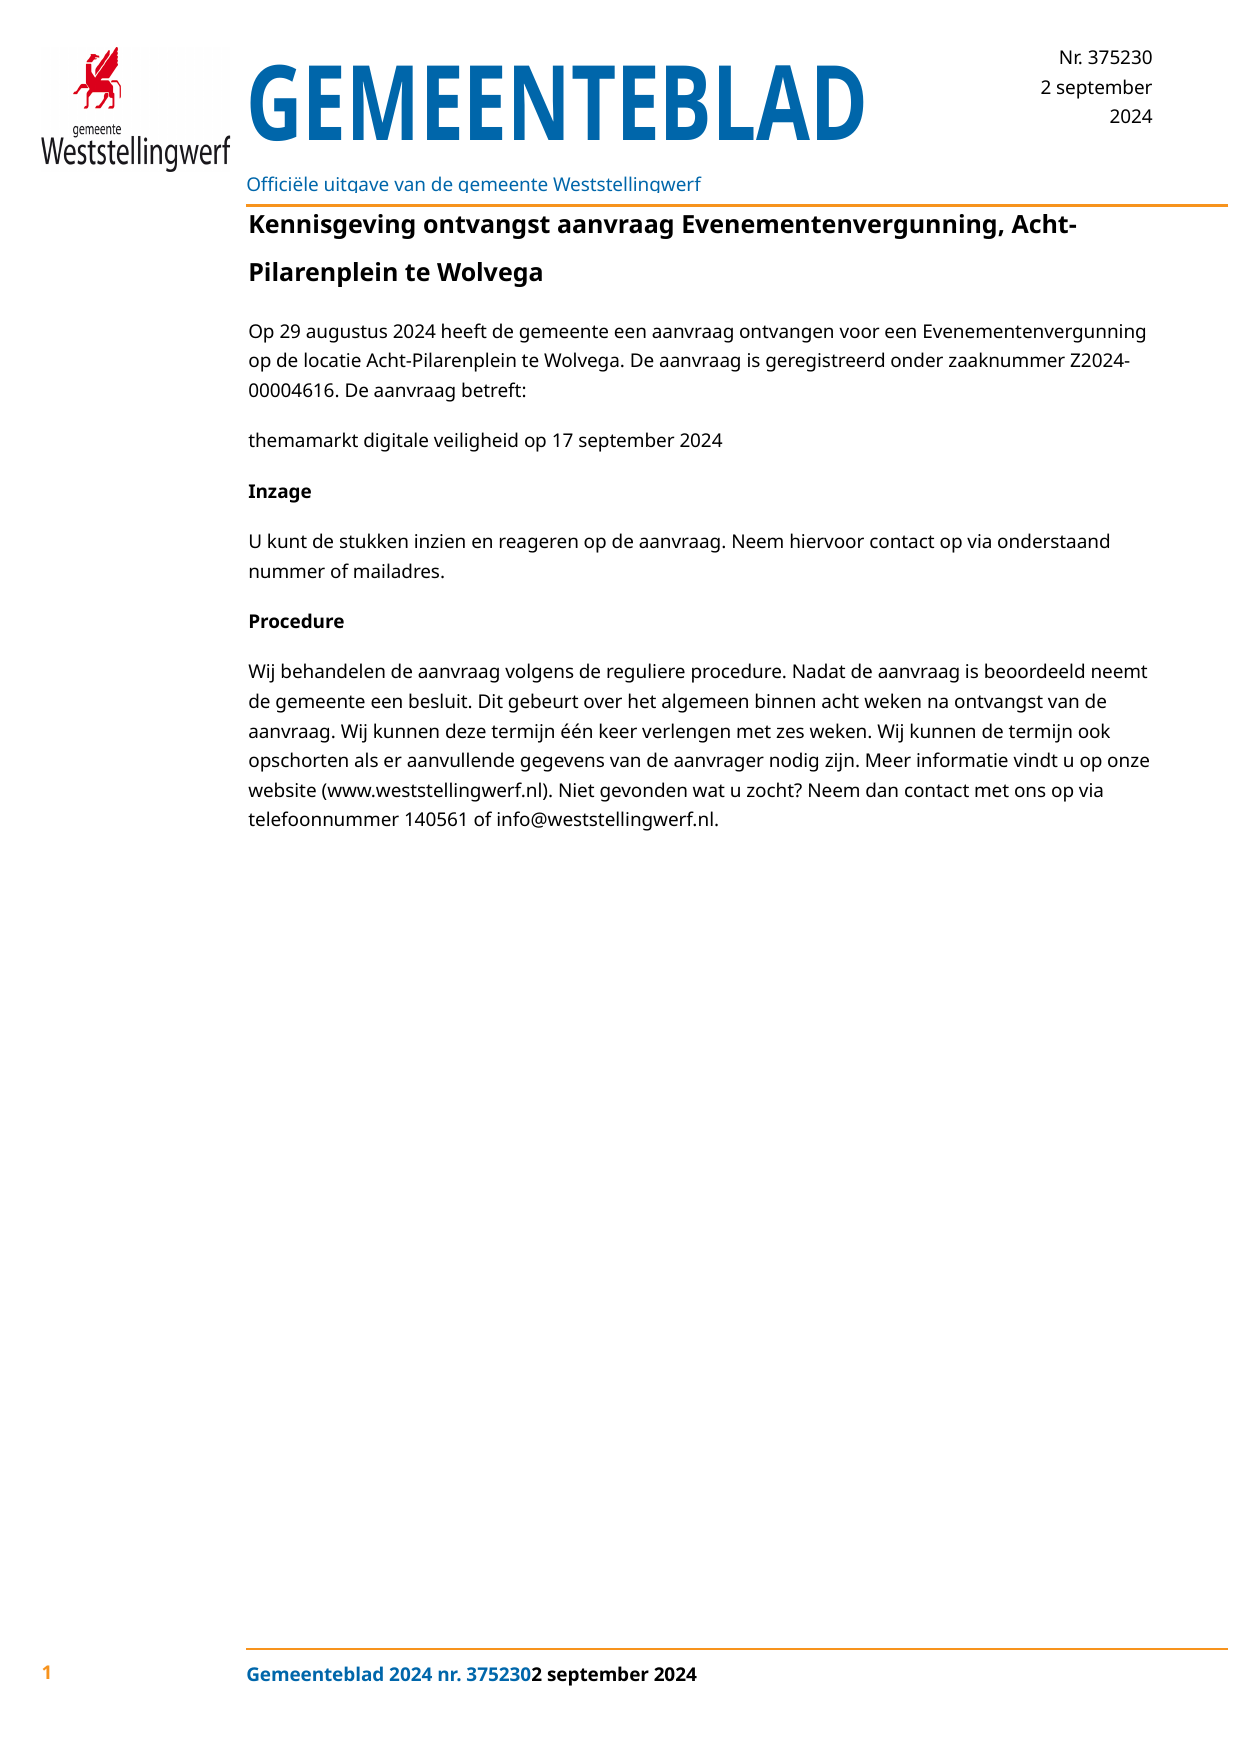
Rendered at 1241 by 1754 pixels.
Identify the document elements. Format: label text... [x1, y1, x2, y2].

text Procedure [248, 608, 1152, 634]
picture [41, 47, 231, 172]
text Inzage [248, 478, 1152, 504]
text Wij behandelen de aanvraag volgens de reguliere procedure. Nadat de aanvraag is beoordeeld neemt de gemeente een besluit. Dit gebeurt over het algemeen binnen acht weken na ontvangst van de aanvraag. Wij kunnen deze termijn één keer verlengen met zes weken. Wij kunnen de termijn ook opschorten als er aanvullende gegevens van de aanvrager nodig zijn. Meer informatie vindt u op onze website (www.weststellingwerf.nl). Niet gevonden wat u zocht? Neem dan contact met ons op via telefoonnummer 140561 of info@weststellingwerf.nl. [248, 659, 1152, 832]
text Kennisgeving ontvangst aanvraag Evenementenvergunning, Acht-Pilarenplein te Wolvega [248, 207, 1152, 288]
text Op 29 augustus 2024 heeft de gemeente een aanvraag ontvangen voor een Evenementenvergunning op de locatie Acht-Pilarenplein te Wolvega. De aanvraag is geregistreerd onder zaaknummer Z2024-00004616. De aanvraag betreft: [248, 318, 1152, 403]
text U kunt de stukken inzien en reageren op de aanvraag. Neem hiervoor contact op via onderstaand nummer of mailadres. [248, 528, 1152, 584]
text themamarkt digitale veiligheid op 17 september 2024 [248, 427, 1152, 453]
